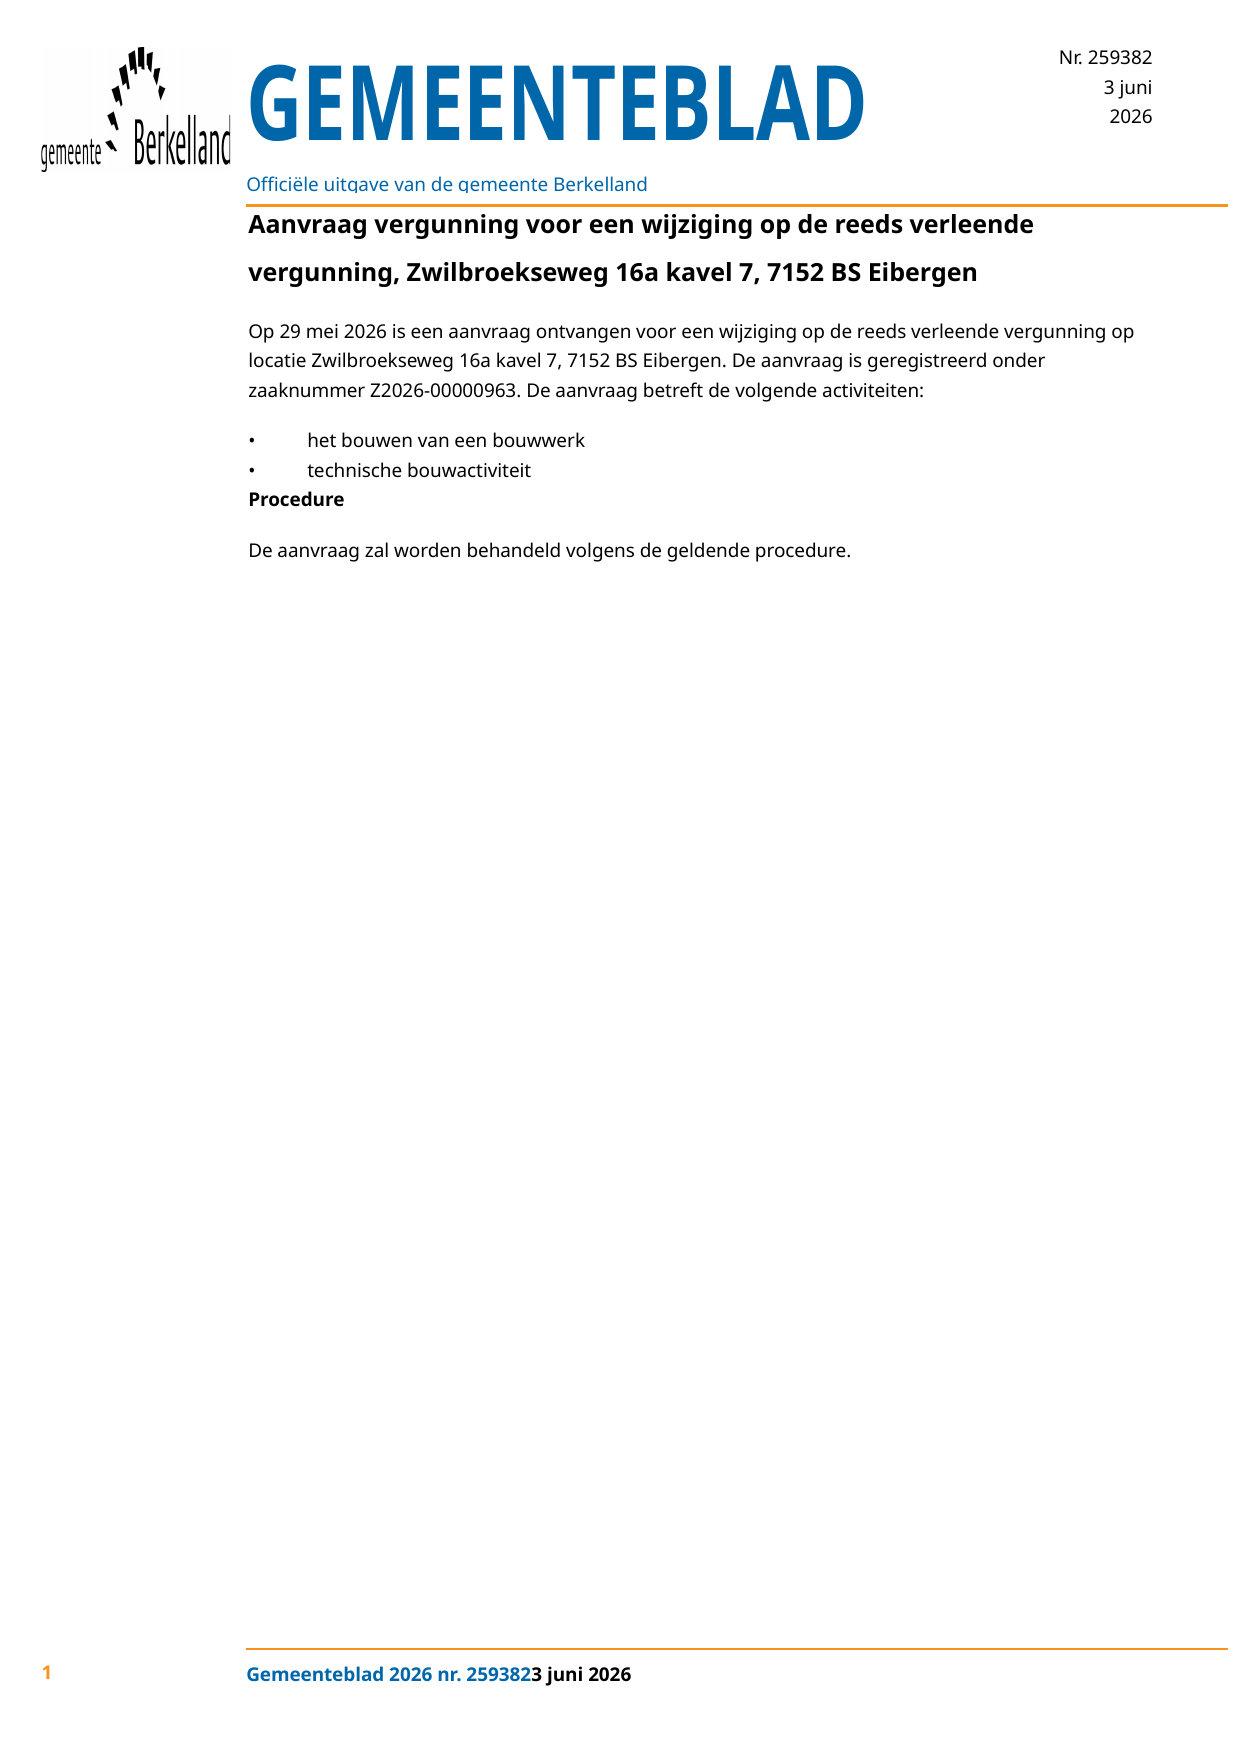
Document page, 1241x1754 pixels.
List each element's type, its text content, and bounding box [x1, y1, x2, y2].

text Op 29 mei 2026 is een aanvraag ontvangen voor een wijziging op de reeds verleende vergunning op locatie Zwilbroekseweg 16a kavel 7, 7152 BS Eibergen. De aanvraag is geregistreerd onder zaaknummer Z2026-00000963. De aanvraag betreft de volgende activiteiten: [248, 318, 1152, 403]
text Procedure [248, 487, 1152, 512]
list het bouwen van een bouwwerk [248, 427, 1152, 453]
text Aanvraag vergunning voor een wijziging op de reeds verleende vergunning, Zwilbroekseweg 16a kavel 7, 7152 BS Eibergen [248, 207, 1152, 288]
text De aanvraag zal worden behandeld volgens de geldende procedure. [248, 537, 1152, 563]
picture [41, 47, 231, 172]
list technische bouwactiviteit [248, 457, 1152, 483]
